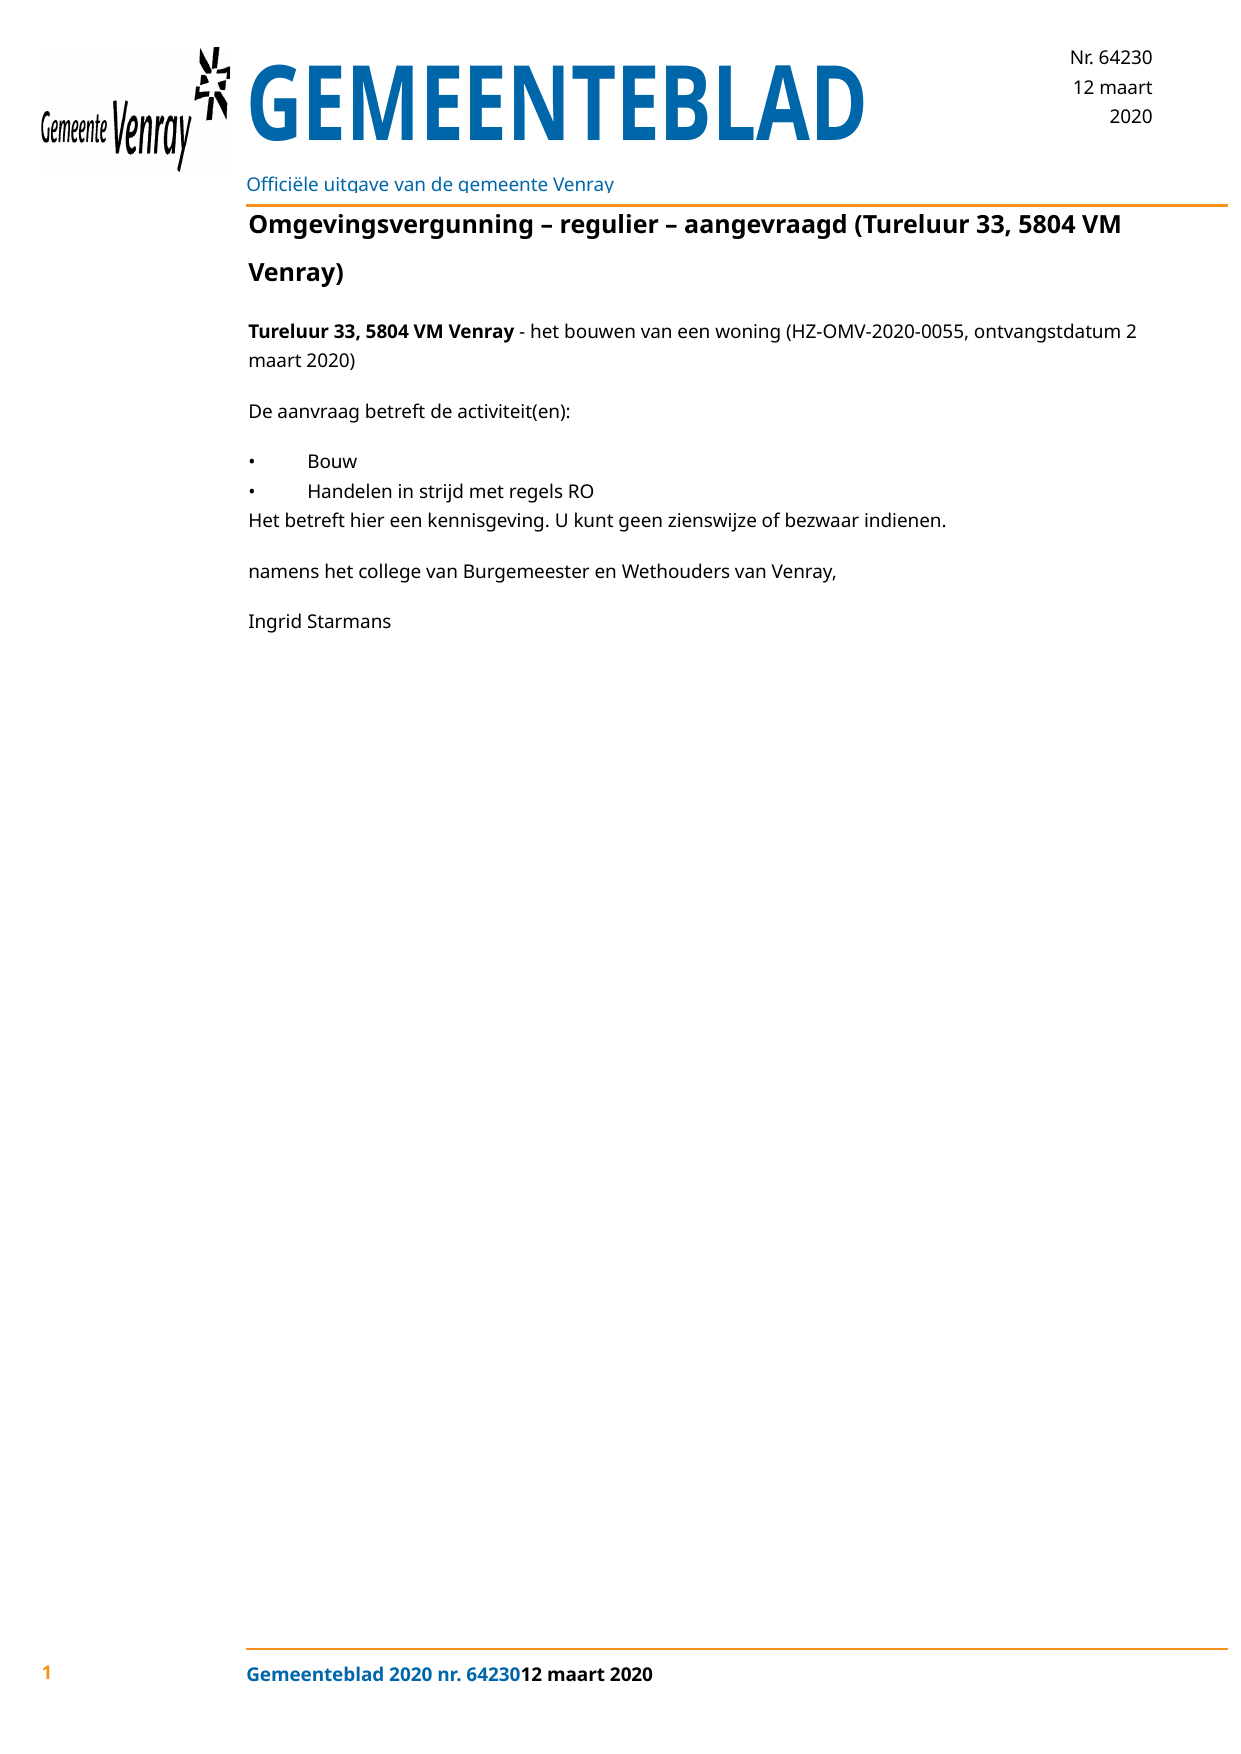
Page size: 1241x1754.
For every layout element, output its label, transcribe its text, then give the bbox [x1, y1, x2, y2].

text De aanvraag betreft de activiteit(en): [248, 398, 1152, 424]
text namens het college van Burgemeester en Wethouders van Venray, [248, 558, 1152, 584]
text Het betreft hier een kennisgeving. U kunt geen zienswijze of bezwaar indienen. [248, 507, 1152, 533]
picture [41, 47, 231, 172]
text Omgevingsvergunning – regulier – aangevraagd (Tureluur 33, 5804 VM Venray) [248, 207, 1152, 288]
list Bouw [248, 448, 1152, 474]
text Ingrid Starmans [248, 608, 1152, 634]
list Handelen in strijd met regels RO [248, 478, 1152, 504]
text Tureluur 33, 5804 VM Venray - het bouwen van een woning (HZ-OMV-2020-0055, ontvangstdatum 2 maart 2020) [248, 318, 1152, 373]
